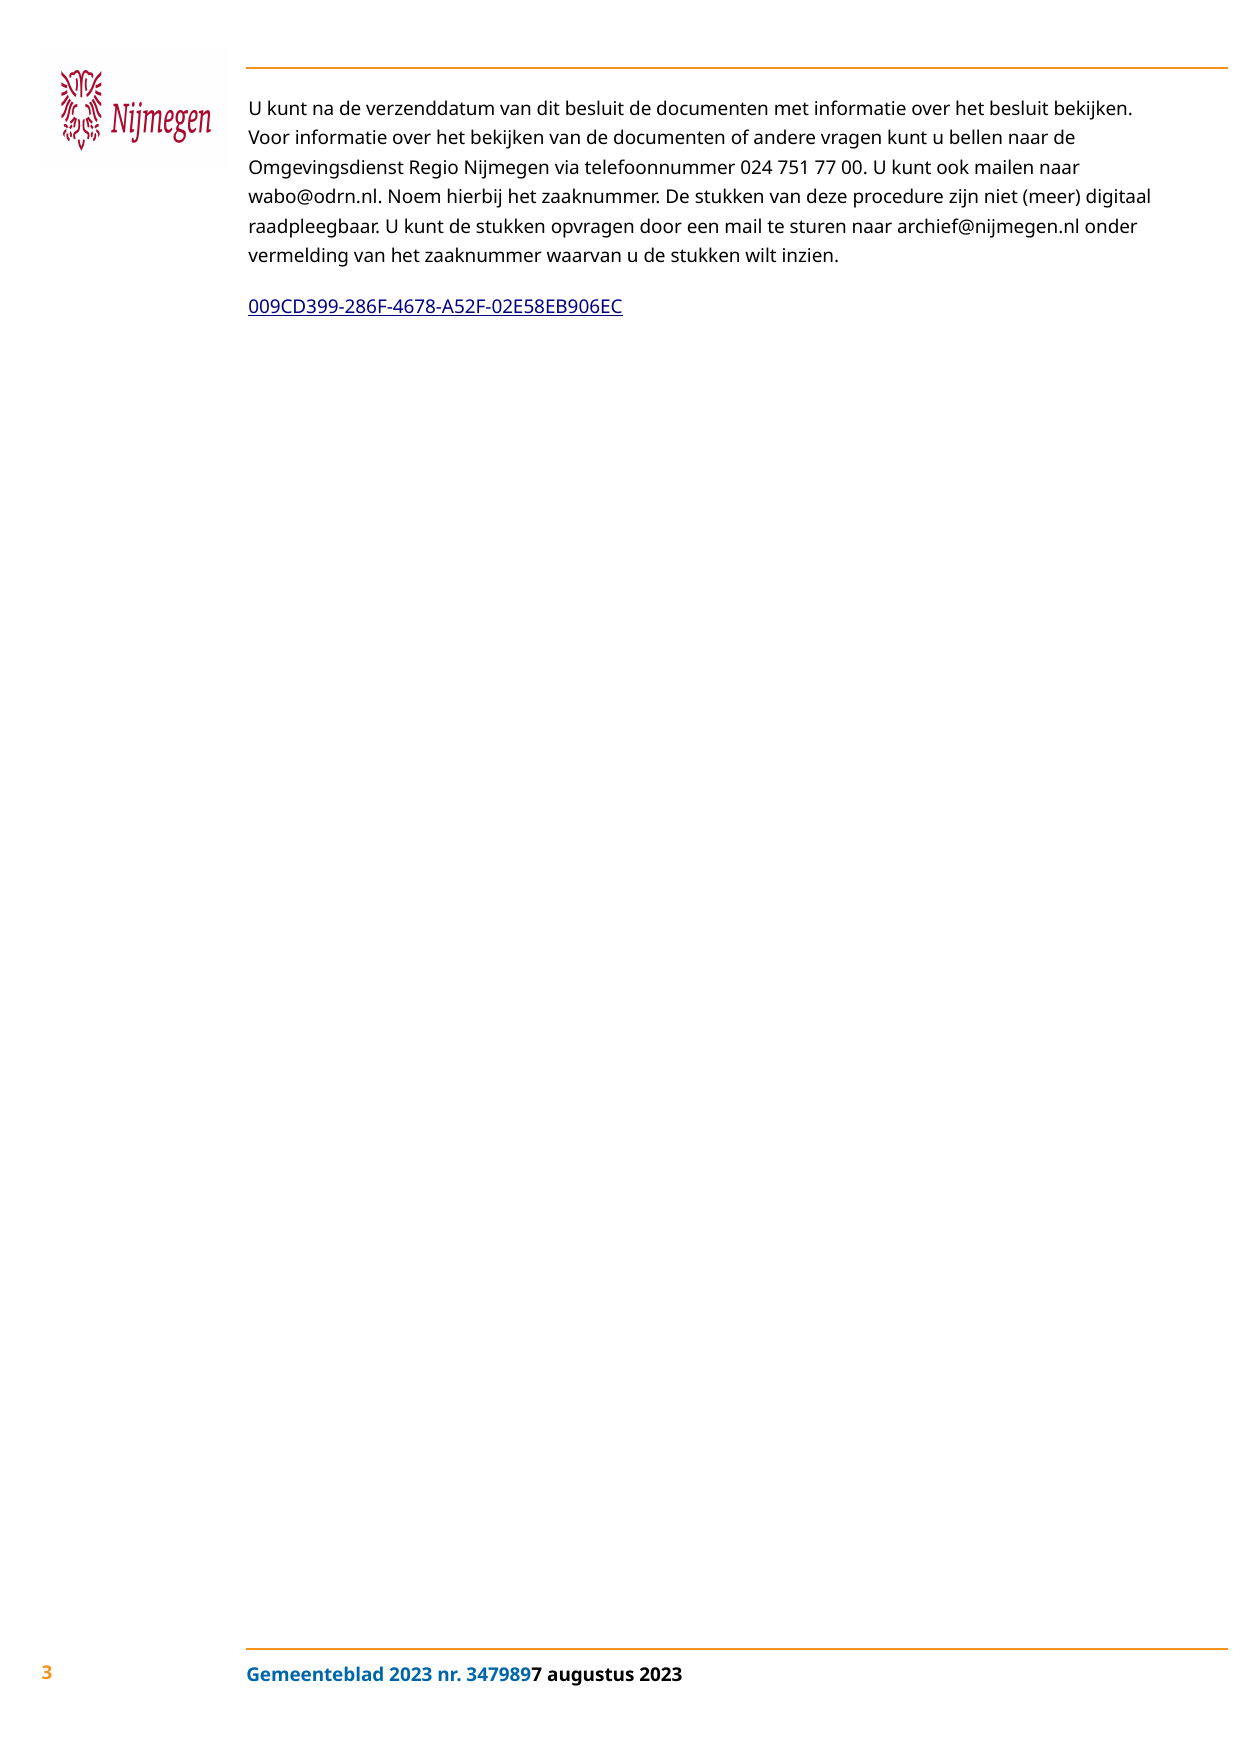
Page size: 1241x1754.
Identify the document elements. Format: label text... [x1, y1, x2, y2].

text 009CD399-286F-4678-A52F-02E58EB906EC [248, 293, 1152, 319]
picture [41, 47, 231, 172]
text U kunt na de verzenddatum van dit besluit de documenten met informatie over het besluit bekijken. Voor informatie over het bekijken van de documenten of andere vragen kunt u bellen naar de Omgevingsdienst Regio Nijmegen via telefoonnummer 024 751 77 00. U kunt ook mailen naar wabo@odrn.nl. Noem hierbij het zaaknummer. De stukken van deze procedure zijn niet (meer) digitaal raadpleegbaar. U kunt de stukken opvragen door een mail te sturen naar archief@nijmegen.nl onder vermelding van het zaaknummer waarvan u de stukken wilt inzien. [248, 95, 1152, 268]
